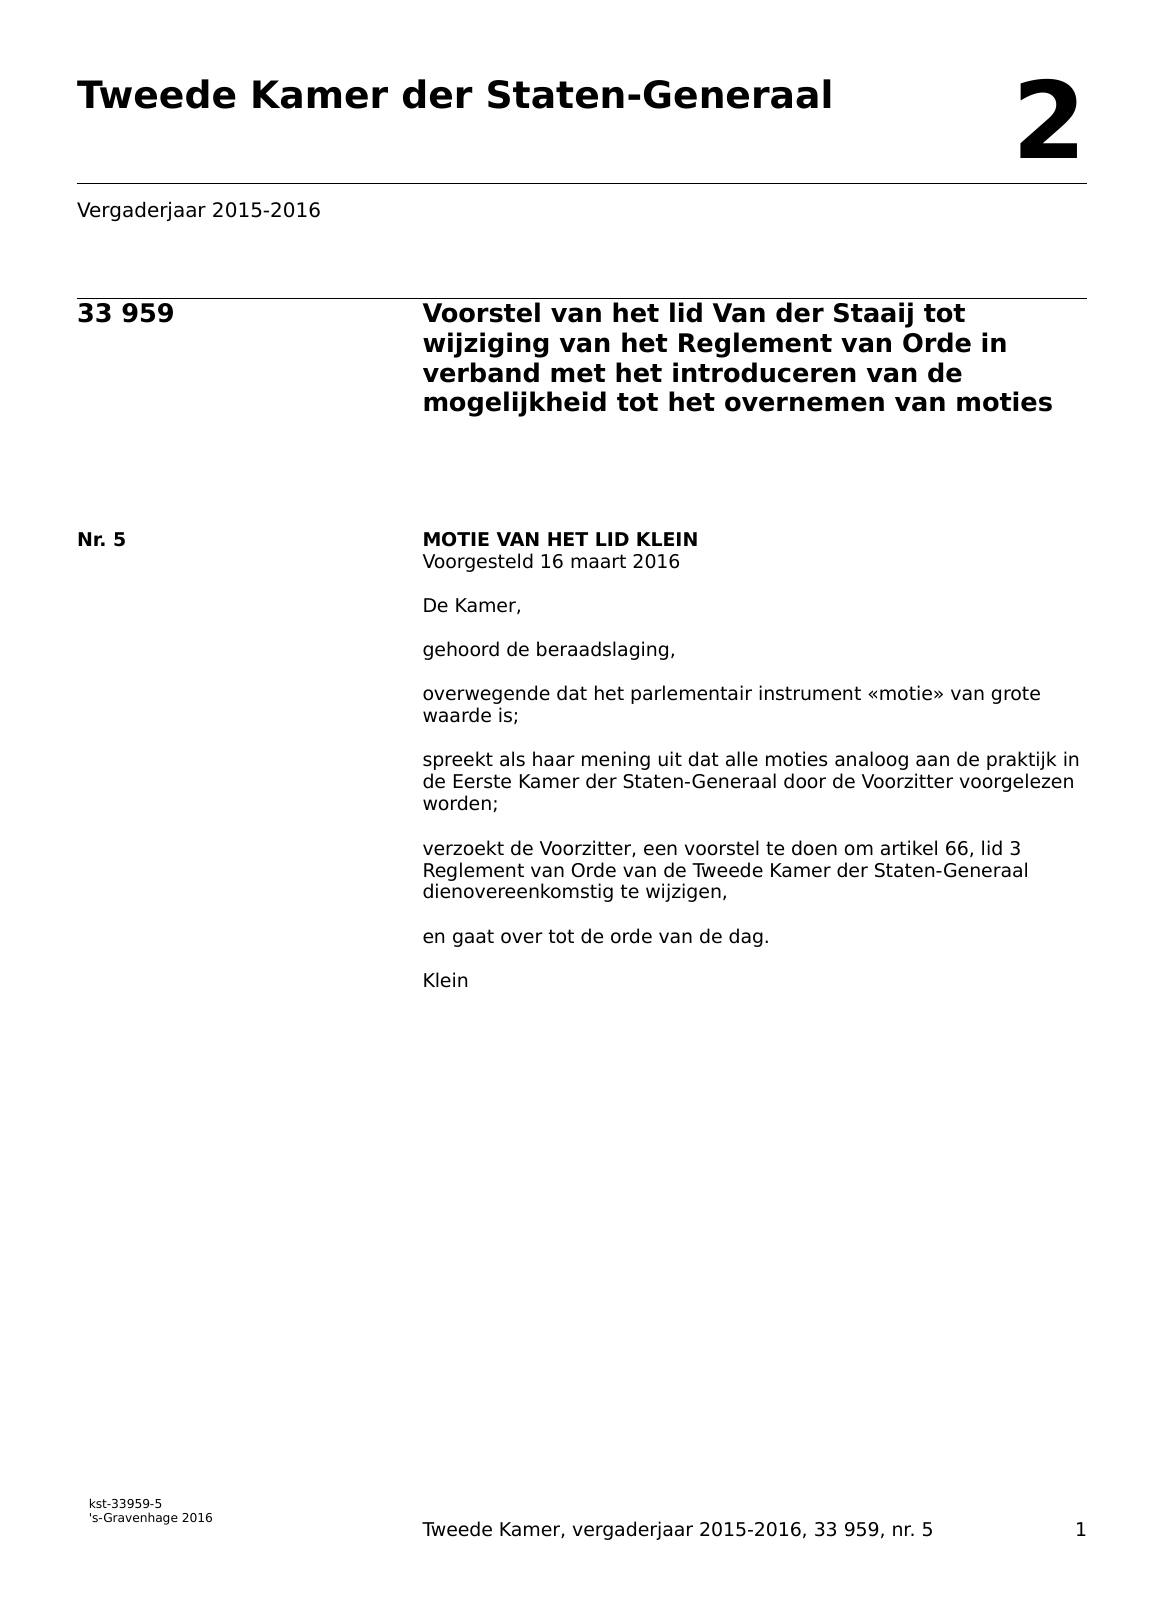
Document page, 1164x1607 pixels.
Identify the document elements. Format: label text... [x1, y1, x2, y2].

subtitle Nr. 5 MOTIE VAN HET LID KLEIN [77, 529, 1087, 551]
text 's-Gravenhage 2016 [88, 1511, 323, 1525]
text spreekt als haar mening uit dat alle moties analoog aan de praktijk in de Eerste Kamer der Staten-Generaal door de Voorzitter voorgelezen worden; [422, 749, 1087, 815]
subtitle 33 959 Voorstel van het lid Van der Staaij tot wijziging van het Reglement van Orde in verband met het introduceren van de mogelijkheid tot het overnemen van moties [77, 299, 1087, 418]
text kst-33959-5 [88, 1497, 323, 1511]
text Voorgesteld 16 maart 2016 [422, 551, 1087, 573]
text en gaat over tot de orde van de dag. [422, 926, 1087, 948]
table_header 2 [886, 59, 1087, 183]
text De Kamer, [422, 595, 1087, 617]
table_cell Vergaderjaar 2015-2016 [77, 184, 1087, 298]
text Klein [422, 970, 1087, 992]
text gehoord de beraadslaging, [422, 639, 1087, 661]
text verzoekt de Voorzitter, een voorstel te doen om artikel 66, lid 3 Reglement van Orde van de Tweede Kamer der Staten-Generaal dienovereenkomstig te wijzigen, [422, 837, 1087, 903]
table_header Tweede Kamer der Staten-Generaal [77, 59, 886, 183]
text overwegende dat het parlementair instrument «motie» van grote waarde is; [422, 683, 1087, 727]
